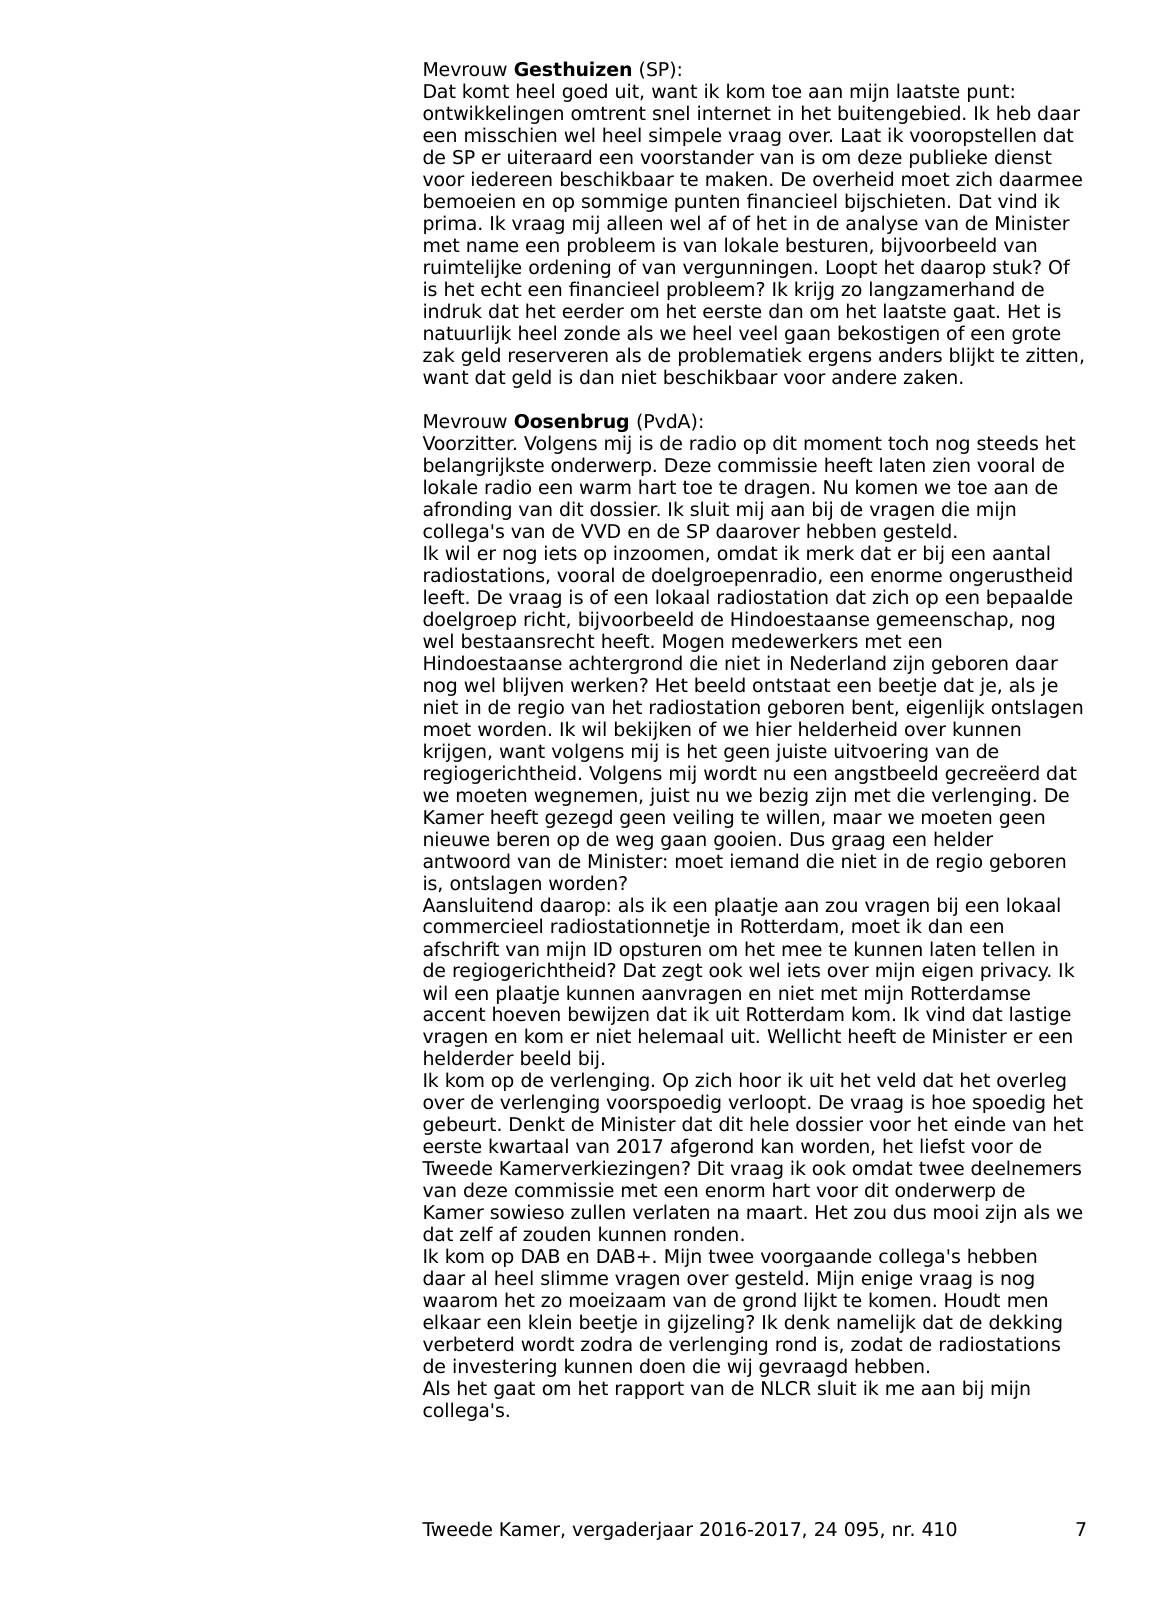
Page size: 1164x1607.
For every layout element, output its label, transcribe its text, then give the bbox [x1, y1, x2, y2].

text Ik kom op de verlenging. Op zich hoor ik uit het veld dat het overleg over de verlenging voorspoedig verloopt. De vraag is hoe spoedig het gebeurt. Denkt de Minister dat dit hele dossier voor het einde van het eerste kwartaal van 2017 afgerond kan worden, het liefst voor de Tweede Kamerverkiezingen? Dit vraag ik ook omdat twee deelnemers van deze commissie met een enorm hart voor dit onderwerp de Kamer sowieso zullen verlaten na maart. Het zou dus mooi zijn als we dat zelf af zouden kunnen ronden. [422, 1070, 1087, 1246]
text Als het gaat om het rapport van de NLCR sluit ik me aan bij mijn collega's. [422, 1378, 1087, 1422]
text Mevrouw Oosenbrug (PvdA): [422, 411, 1087, 433]
text Aansluitend daarop: als ik een plaatje aan zou vragen bij een lokaal commercieel radiostationnetje in Rotterdam, moet ik dan een afschrift van mijn ID opsturen om het mee te kunnen laten tellen in de regiogerichtheid? Dat zegt ook wel iets over mijn eigen privacy. Ik wil een plaatje kunnen aanvragen en niet met mijn Rotterdamse accent hoeven bewijzen dat ik uit Rotterdam kom. Ik vind dat lastige vragen en kom er niet helemaal uit. Wellicht heeft de Minister er een helderder beeld bij. [422, 894, 1087, 1070]
text Voorzitter. Volgens mij is de radio op dit moment toch nog steeds het belangrijkste onderwerp. Deze commissie heeft laten zien vooral de lokale radio een warm hart toe te dragen. Nu komen we toe aan de afronding van dit dossier. Ik sluit mij aan bij de vragen die mijn collega's van de VVD en de SP daarover hebben gesteld. [422, 433, 1087, 543]
text Dat komt heel goed uit, want ik kom toe aan mijn laatste punt: ontwikkelingen omtrent snel internet in het buitengebied. Ik heb daar een misschien wel heel simpele vraag over. Laat ik vooropstellen dat de SP er uiteraard een voorstander van is om deze publieke dienst voor iedereen beschikbaar te maken. De overheid moet zich daarmee bemoeien en op sommige punten financieel bijschieten. Dat vind ik prima. Ik vraag mij alleen wel af of het in de analyse van de Minister met name een probleem is van lokale besturen, bijvoorbeeld van ruimtelijke ordening of van vergunningen. Loopt het daarop stuk? Of is het echt een financieel probleem? Ik krijg zo langzamerhand de indruk dat het eerder om het eerste dan om het laatste gaat. Het is natuurlijk heel zonde als we heel veel gaan bekostigen of een grote zak geld reserveren als de problematiek ergens anders blijkt te zitten, want dat geld is dan niet beschikbaar voor andere zaken. [422, 81, 1087, 389]
text Mevrouw Gesthuizen (SP): [422, 59, 1087, 81]
text Ik kom op DAB en DAB+. Mijn twee voorgaande collega's hebben daar al heel slimme vragen over gesteld. Mijn enige vraag is nog waarom het zo moeizaam van de grond lijkt te komen. Houdt men elkaar een klein beetje in gijzeling? Ik denk namelijk dat de dekking verbeterd wordt zodra de verlenging rond is, zodat de radiostations de investering kunnen doen die wij gevraagd hebben. [422, 1246, 1087, 1378]
text Ik wil er nog iets op inzoomen, omdat ik merk dat er bij een aantal radiostations, vooral de doelgroepenradio, een enorme ongerustheid leeft. De vraag is of een lokaal radiostation dat zich op een bepaalde doelgroep richt, bijvoorbeeld de Hindoestaanse gemeenschap, nog wel bestaansrecht heeft. Mogen medewerkers met een Hindoestaanse achtergrond die niet in Nederland zijn geboren daar nog wel blijven werken? Het beeld ontstaat een beetje dat je, als je niet in de regio van het radiostation geboren bent, eigenlijk ontslagen moet worden. Ik wil bekijken of we hier helderheid over kunnen krijgen, want volgens mij is het geen juiste uitvoering van de regiogerichtheid. Volgens mij wordt nu een angstbeeld gecreëerd dat we moeten wegnemen, juist nu we bezig zijn met die verlenging. De Kamer heeft gezegd geen veiling te willen, maar we moeten geen nieuwe beren op de weg gaan gooien. Dus graag een helder antwoord van de Minister: moet iemand die niet in de regio geboren is, ontslagen worden? [422, 543, 1087, 894]
